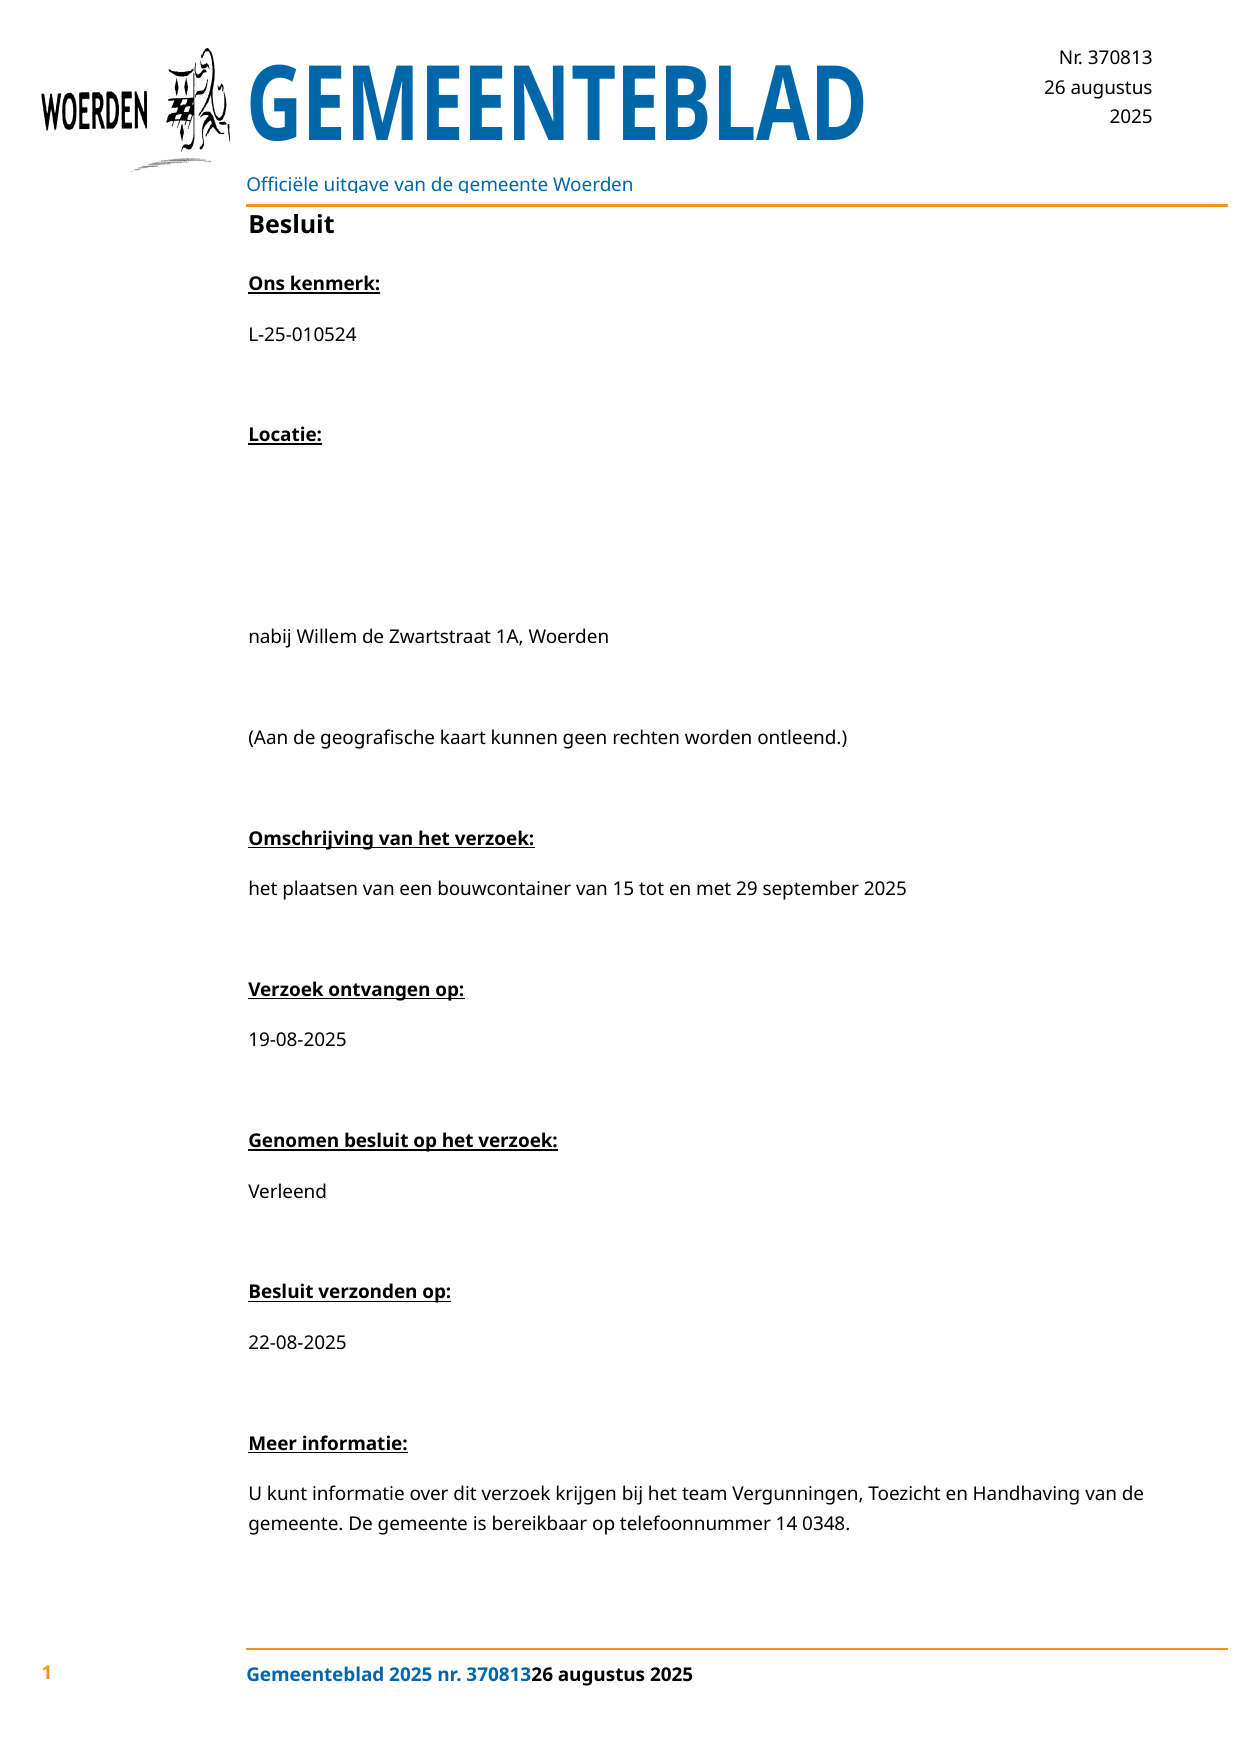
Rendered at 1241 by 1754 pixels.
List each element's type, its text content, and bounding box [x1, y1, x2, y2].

picture [41, 47, 231, 172]
text (Aan de geografische kaart kunnen geen rechten worden ontleend.) [248, 724, 1152, 750]
text 19-08-2025 [248, 1027, 1152, 1052]
text Ons kenmerk: [248, 270, 1152, 296]
text U kunt informatie over dit verzoek krijgen bij het team Vergunningen, Toezicht en Handhaving van de gemeente. De gemeente is bereikbaar op telefoonnummer 14 0348. [248, 1480, 1152, 1536]
text Genomen besluit op het verzoek: [248, 1127, 1152, 1153]
text Besluit [248, 207, 1152, 241]
text Omschrijving van het verzoek: [248, 825, 1152, 851]
text L-25-010524 [248, 321, 1152, 346]
text het plaatsen van een bouwcontainer van 15 tot en met 29 september 2025 [248, 875, 1152, 901]
text Besluit verzonden op: [248, 1279, 1152, 1304]
text Verleend [248, 1178, 1152, 1203]
text Meer informatie: [248, 1430, 1152, 1456]
text 22-08-2025 [248, 1329, 1152, 1355]
text nabij Willem de Zwartstraat 1A, Woerden [248, 623, 1152, 649]
text Locatie: [248, 422, 1152, 447]
text Verzoek ontvangen op: [248, 976, 1152, 1002]
